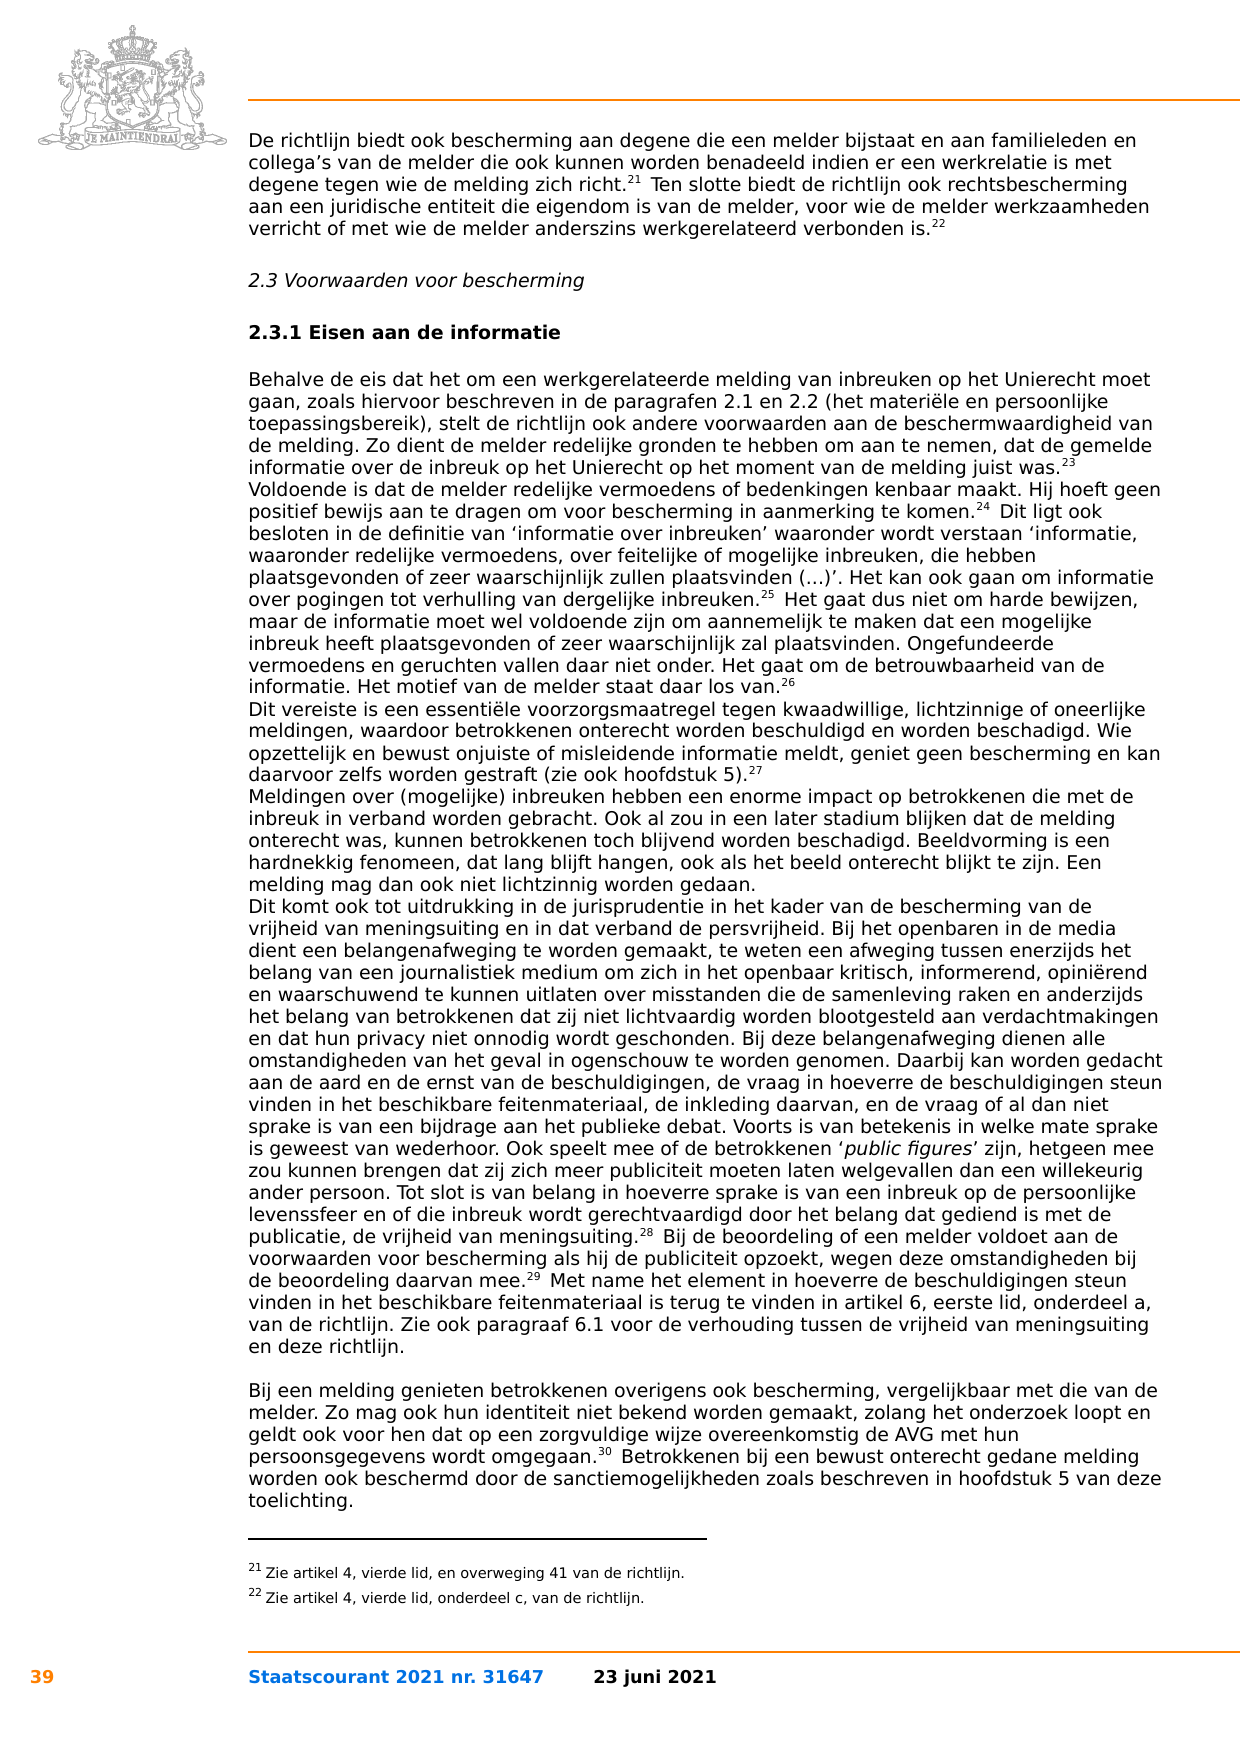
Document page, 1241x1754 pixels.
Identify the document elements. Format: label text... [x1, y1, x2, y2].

text Meldingen over (mogelijke) inbreuken hebben een enorme impact op betrokkenen die met de inbreuk in verband worden gebracht. Ook al zou in een later stadium blijken dat de melding onterecht was, kunnen betrokkenen toch blijvend worden beschadigd. Beeldvorming is een hardnekkig fenomeen, dat lang blijft hangen, ook als het beeld onterecht blijkt te zijn. Een melding mag dan ook niet lichtzinnig worden gedaan. [248, 786, 1163, 896]
text Zie artikel 4, vierde lid, onderdeel c, van de richtlijn. [248, 1586, 1163, 1608]
text Dit vereiste is een essentiële voorzorgsmaatregel tegen kwaadwillige, lichtzinnige of oneerlijke meldingen, waardoor betrokkenen onterecht worden beschuldigd en worden beschadigd. Wie opzettelijk en bewust onjuiste of misleidende informatie meldt, geniet geen bescherming en kan daarvoor zelfs worden gestraft (zie ook hoofdstuk 5). [248, 698, 1163, 786]
subtitle 2.3 Voorwaarden voor bescherming [248, 270, 1163, 292]
text Zie artikel 4, vierde lid, en overweging 41 van de richtlijn. [248, 1561, 1163, 1583]
text De richtlijn biedt ook bescherming aan degene die een melder bijstaat en aan familieleden en collega’s van de melder die ook kunnen worden benadeeld indien er een werkrelatie is met degene tegen wie de melding zich richt. Ten slotte biedt de richtlijn ook rechtsbescherming aan een juridische entiteit die eigendom is van de melder, voor wie de melder werkzaamheden verricht of met wie de melder anderszins werkgerelateerd verbonden is. [248, 130, 1163, 240]
text Behalve de eis dat het om een werkgerelateerde melding van inbreuken op het Unierecht moet gaan, zoals hiervoor beschreven in de paragrafen 2.1 en 2.2 (het materiële en persoonlijke toepassingsbereik), stelt de richtlijn ook andere voorwaarden aan de beschermwaardigheid van de melding. Zo dient de melder redelijke gronden te hebben om aan te nemen, dat de gemelde informatie over de inbreuk op het Unierecht op het moment van de melding juist was. Voldoende is dat de melder redelijke vermoedens of bedenkingen kenbaar maakt. Hij hoeft geen positief bewijs aan te dragen om voor bescherming in aanmerking te komen. Dit ligt ook besloten in de definitie van ‘informatie over inbreuken’ waaronder wordt verstaan ‘informatie, waaronder redelijke vermoedens, over feitelijke of mogelijke inbreuken, die hebben plaatsgevonden of zeer waarschijnlijk zullen plaatsvinden (...)’. Het kan ook gaan om informatie over pogingen tot verhulling van dergelijke inbreuken. Het gaat dus niet om harde bewijzen, maar de informatie moet wel voldoende zijn om aannemelijk te maken dat een mogelijke inbreuk heeft plaatsgevonden of zeer waarschijnlijk zal plaatsvinden. Ongefundeerde vermoedens en geruchten vallen daar niet onder. Het gaat om de betrouwbaarheid van de informatie. Het motief van de melder staat daar los van. [248, 369, 1163, 698]
text Dit komt ook tot uitdrukking in de jurisprudentie in het kader van de bescherming van de vrijheid van meningsuiting en in dat verband de persvrijheid. Bij het openbaren in de media dient een belangenafweging te worden gemaakt, te weten een afweging tussen enerzijds het belang van een journalistiek medium om zich in het openbaar kritisch, informerend, opiniërend en waarschuwend te kunnen uitlaten over misstanden die de samenleving raken en anderzijds het belang van betrokkenen dat zij niet lichtvaardig worden blootgesteld aan verdachtmakingen en dat hun privacy niet onnodig wordt geschonden. Bij deze belangenafweging dienen alle omstandigheden van het geval in ogenschouw te worden genomen. Daarbij kan worden gedacht aan de aard en de ernst van de beschuldigingen, de vraag in hoeverre de beschuldigingen steun vinden in het beschikbare feitenmateriaal, de inkleding daarvan, en de vraag of al dan niet sprake is van een bijdrage aan het publieke debat. Voorts is van betekenis in welke mate sprake is geweest van wederhoor. Ook speelt mee of de betrokkenen ‘public figures’ zijn, hetgeen mee zou kunnen brengen dat zij zich meer publiciteit moeten laten welgevallen dan een willekeurig ander persoon. Tot slot is van belang in hoeverre sprake is van een inbreuk op de persoonlijke levenssfeer en of die inbreuk wordt gerechtvaardigd door het belang dat gediend is met de publicatie, de vrijheid van meningsuiting. Bij de beoordeling of een melder voldoet aan de voorwaarden voor bescherming als hij de publiciteit opzoekt, wegen deze omstandigheden bij de beoordeling daarvan mee. Met name het element in hoeverre de beschuldigingen steun vinden in het beschikbare feitenmateriaal is terug te vinden in artikel 6, eerste lid, onderdeel a, van de richtlijn. Zie ook paragraaf 6.1 voor de verhouding tussen de vrijheid van meningsuiting en deze richtlijn. [248, 896, 1163, 1358]
text Bij een melding genieten betrokkenen overigens ook bescherming, vergelijkbaar met die van de melder. Zo mag ook hun identiteit niet bekend worden gemaakt, zolang het onderzoek loopt en geldt ook voor hen dat op een zorgvuldige wijze overeenkomstig de AVG met hun persoonsgegevens wordt omgegaan. Betrokkenen bij een bewust onterecht gedane melding worden ook beschermd door de sanctiemogelijkheden zoals beschreven in hoofdstuk 5 van deze toelichting. [248, 1380, 1163, 1512]
picture [38, 25, 227, 150]
subtitle 2.3.1 Eisen aan de informatie [248, 322, 1163, 344]
